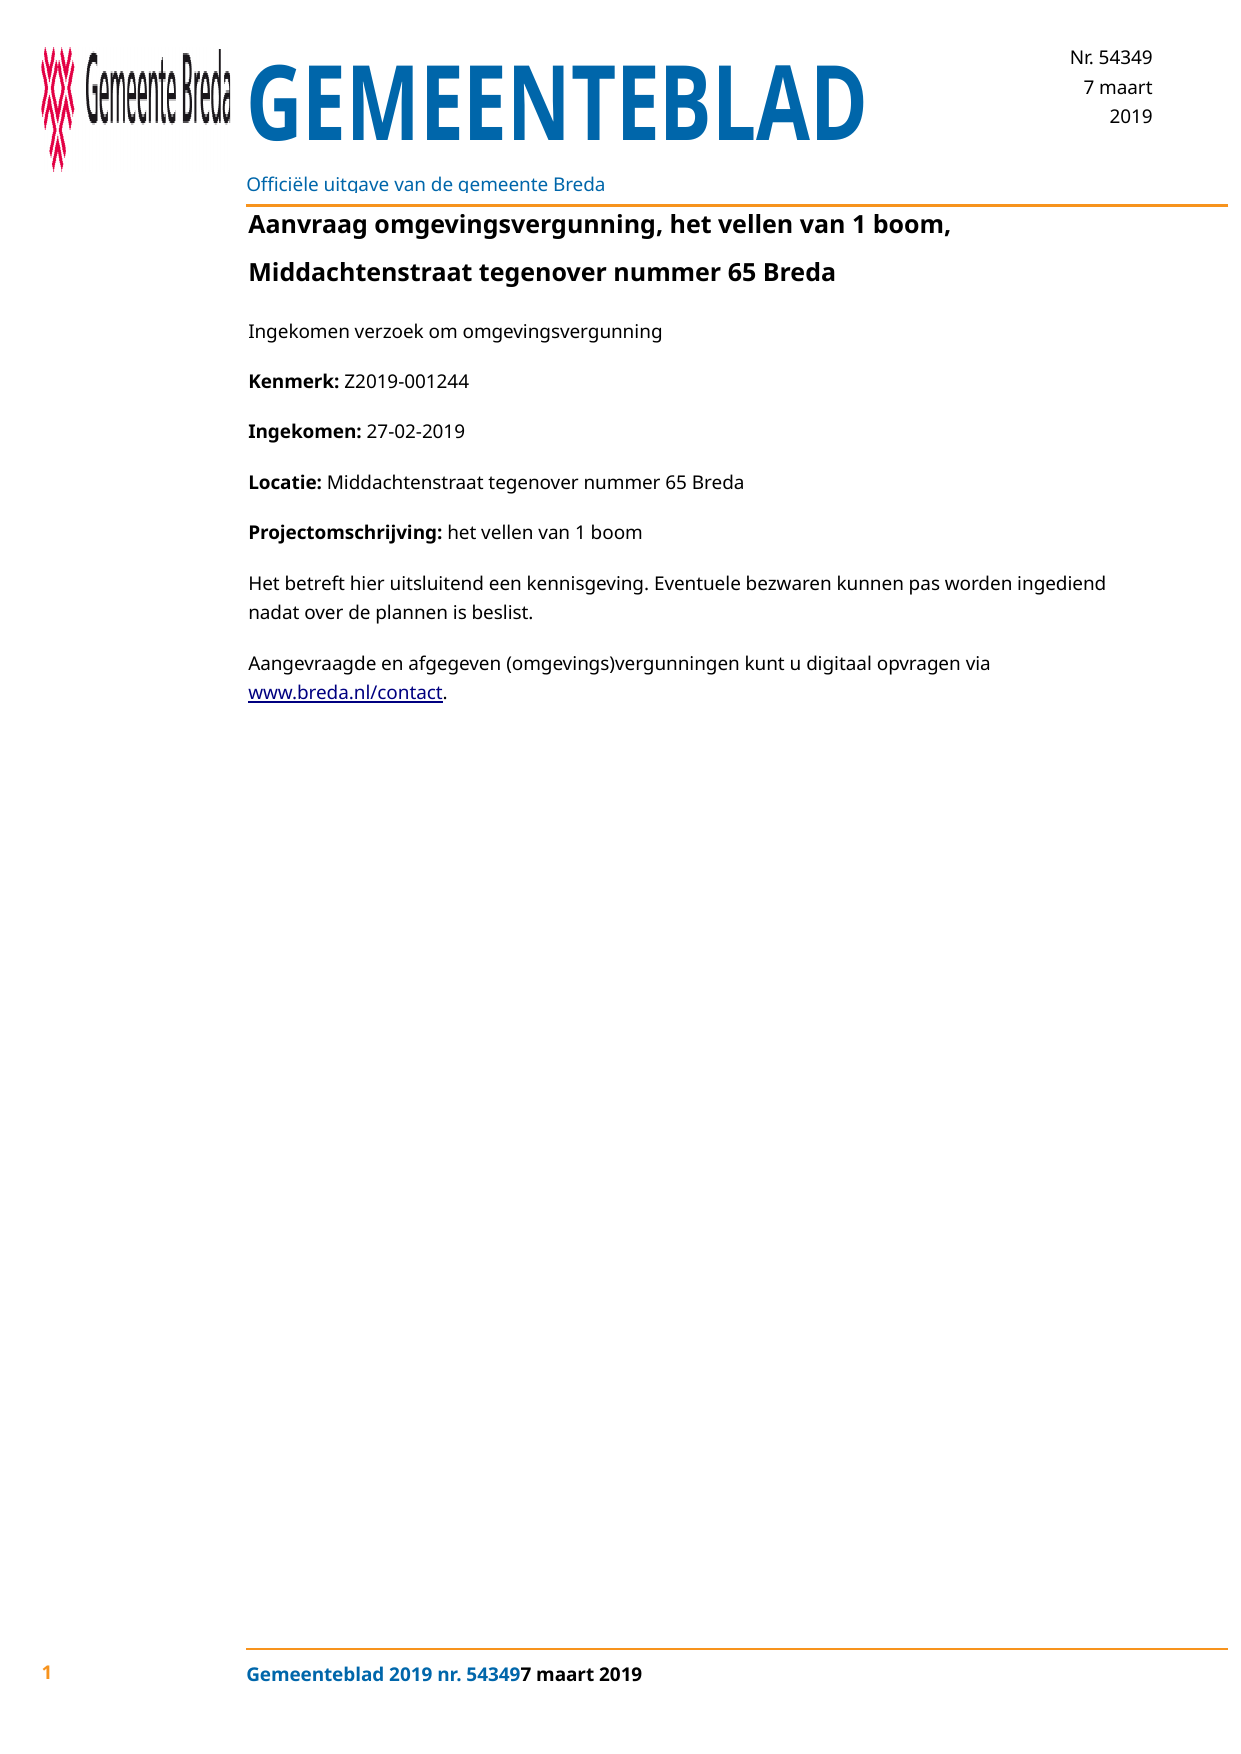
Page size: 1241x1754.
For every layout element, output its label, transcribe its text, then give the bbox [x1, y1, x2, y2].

text Locatie: Middachtenstraat tegenover nummer 65 Breda [248, 469, 1152, 495]
text Het betreft hier uitsluitend een kennisgeving. Eventuele bezwaren kunnen pas worden ingediend nadat over de plannen is beslist. [248, 570, 1152, 625]
text Ingekomen verzoek om omgevingsvergunning [248, 318, 1152, 344]
text Aangevraagde en afgegeven (omgevings)vergunningen kunt u digitaal opvragen via www.breda.nl/contact. [248, 650, 1152, 705]
text Projectomschrijving: het vellen van 1 boom [248, 519, 1152, 545]
picture [41, 47, 231, 172]
text Kenmerk: Z2019-001244 [248, 368, 1152, 394]
text Ingekomen: 27-02-2019 [248, 419, 1152, 444]
text Aanvraag omgevingsvergunning, het vellen van 1 boom, Middachtenstraat tegenover nummer 65 Breda [248, 207, 1152, 288]
